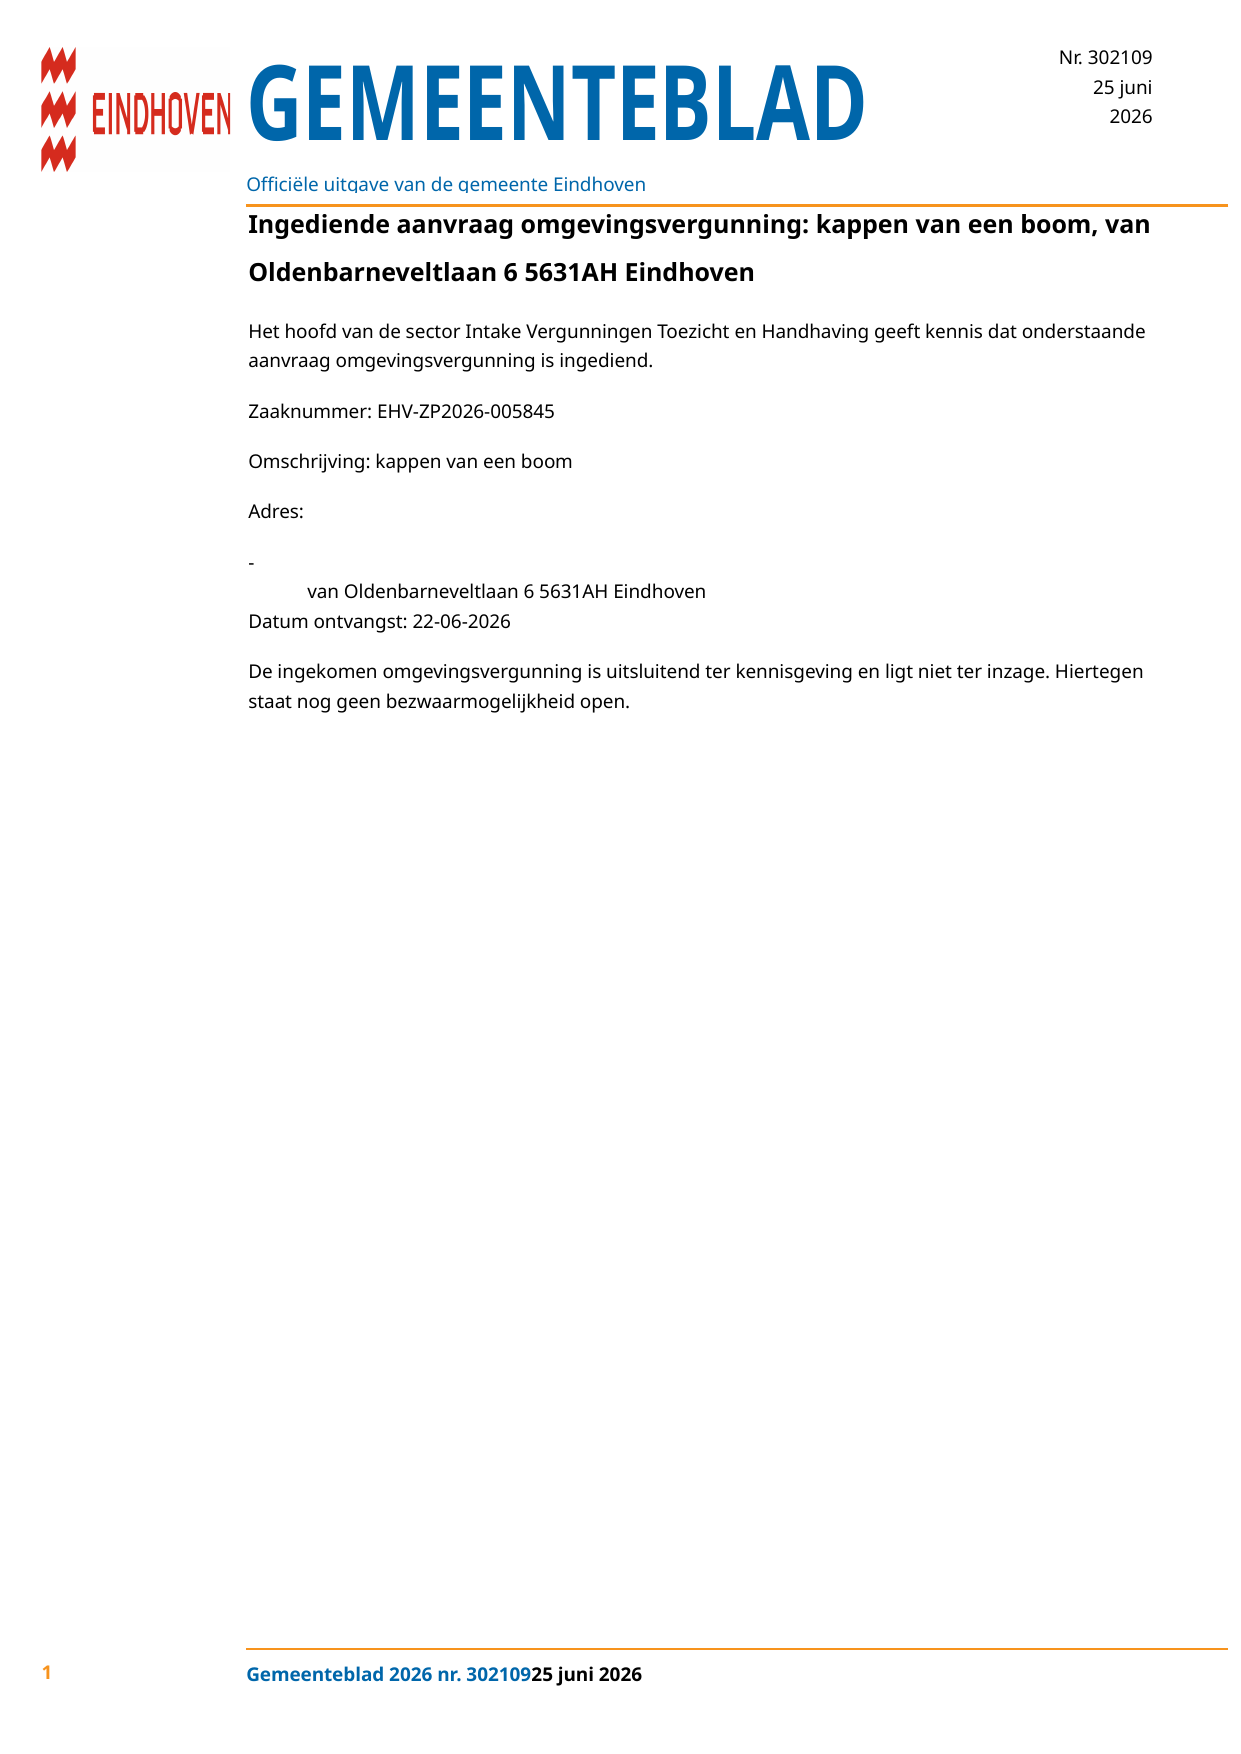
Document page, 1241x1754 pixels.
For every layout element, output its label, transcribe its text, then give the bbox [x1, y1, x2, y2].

text Ingediende aanvraag omgevingsvergunning: kappen van een boom, van Oldenbarneveltlaan 6 5631AH Eindhoven [248, 207, 1152, 288]
text Datum ontvangst: 22-06-2026 [248, 608, 1152, 634]
picture [41, 47, 231, 172]
text Zaaknummer: EHV-ZP2026-005845 [248, 398, 1152, 424]
list van Oldenbarneveltlaan 6 5631AH Eindhoven [248, 579, 1152, 604]
text Omschrijving: kappen van een boom [248, 448, 1152, 474]
text De ingekomen omgevingsvergunning is uitsluitend ter kennisgeving en ligt niet ter inzage. Hiertegen staat nog geen bezwaarmogelijkheid open. [248, 659, 1152, 714]
text Adres: [248, 499, 1152, 524]
text Het hoofd van de sector Intake Vergunningen Toezicht en Handhaving geeft kennis dat onderstaande aanvraag omgevingsvergunning is ingediend. [248, 318, 1152, 373]
